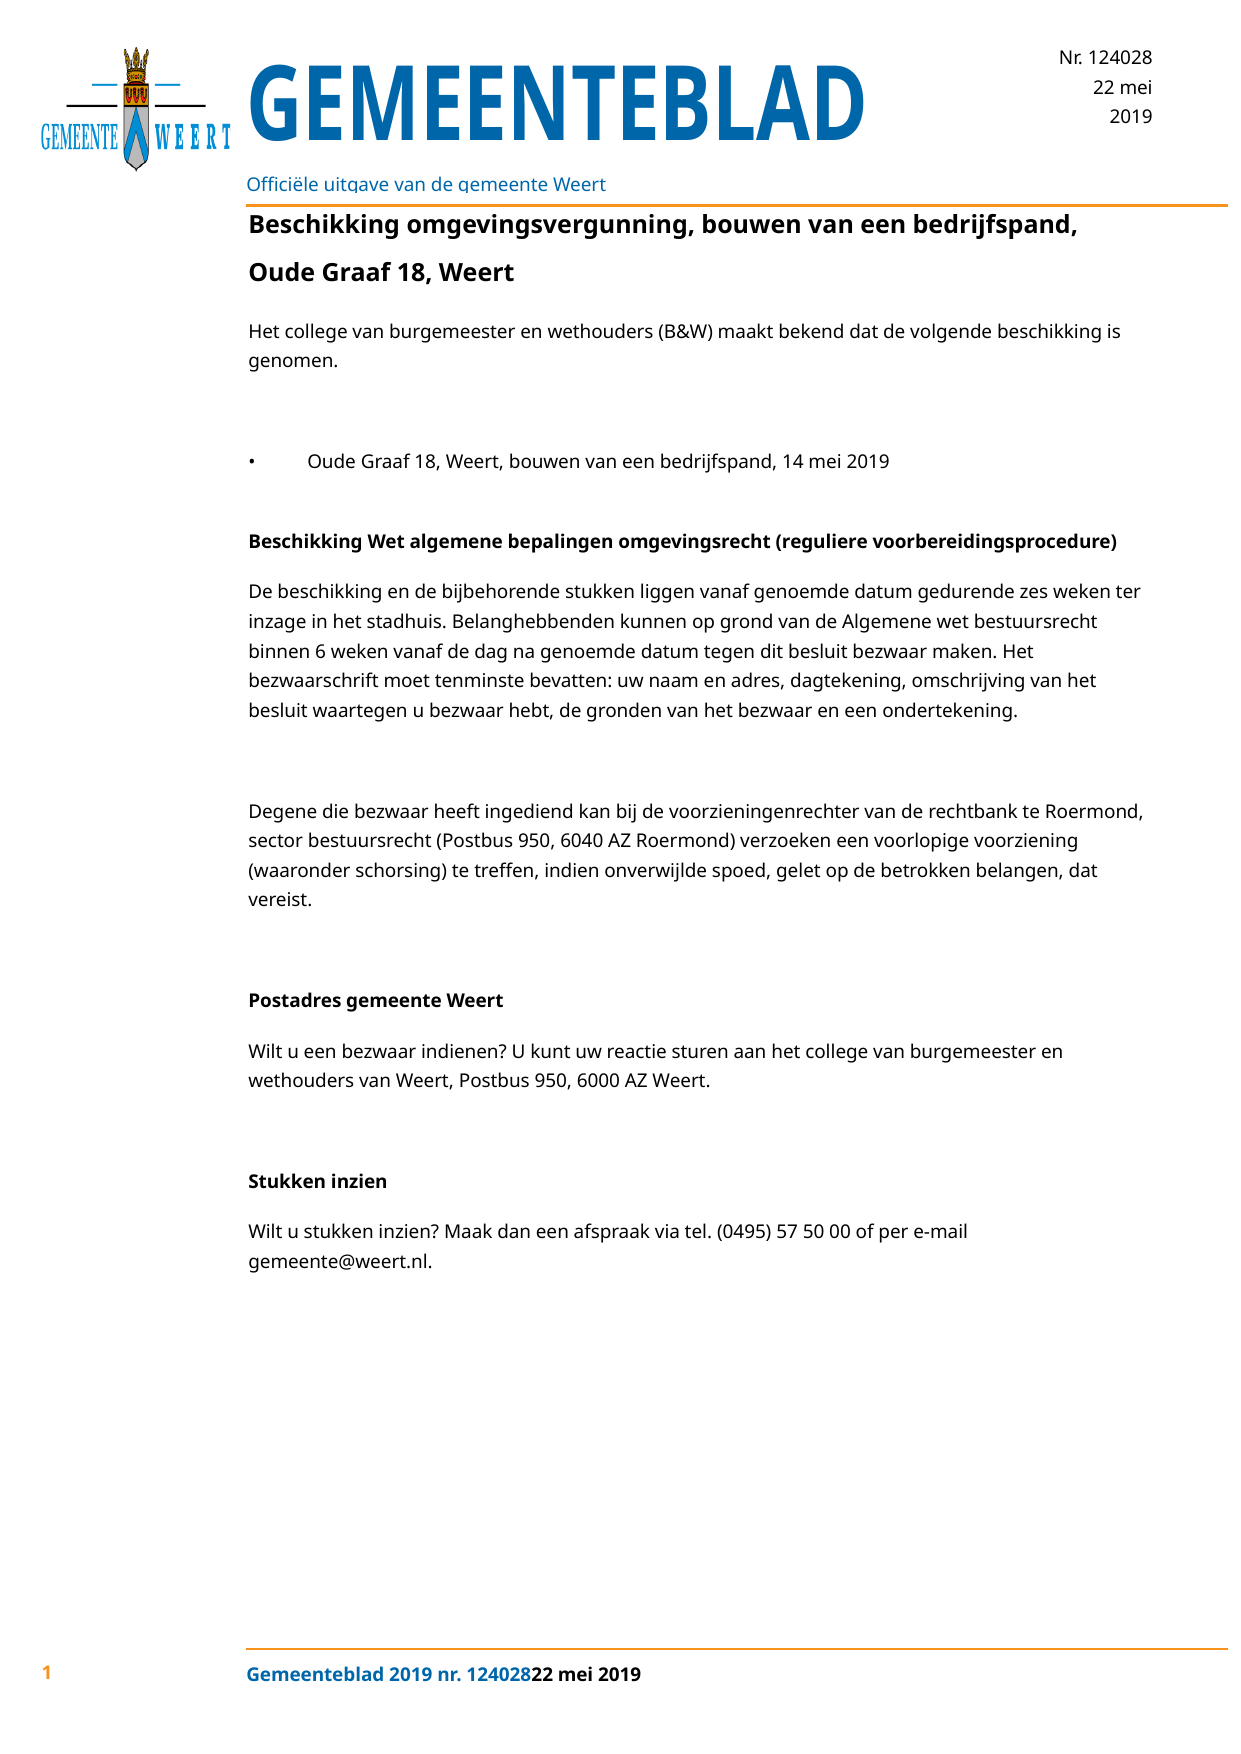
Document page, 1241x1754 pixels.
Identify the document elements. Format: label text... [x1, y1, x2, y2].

text Postadres gemeente Weert [248, 987, 1152, 1013]
text Wilt u stukken inzien? Maak dan een afspraak via tel. (0495) 57 50 00 of per e-mail gemeente@weert.nl. [248, 1219, 1152, 1274]
text Beschikking omgevingsvergunning, bouwen van een bedrijfspand, Oude Graaf 18, Weert [248, 207, 1152, 288]
list Oude Graaf 18, Weert, bouwen van een bedrijfspand, 14 mei 2019 [248, 448, 1152, 474]
text Stukken inzien [248, 1168, 1152, 1194]
text De beschikking en de bijbehorende stukken liggen vanaf genoemde datum gedurende zes weken ter inzage in het stadhuis. Belanghebbenden kunnen op grond van de Algemene wet bestuursrecht binnen 6 weken vanaf de dag na genoemde datum tegen dit besluit bezwaar maken. Het bezwaarschrift moet tenminste bevatten: uw naam en adres, dagtekening, omschrijving van het besluit waartegen u bezwaar hebt, de gronden van het bezwaar en een ondertekening. [248, 579, 1152, 723]
text Beschikking Wet algemene bepalingen omgevingsrecht (reguliere voorbereidingsprocedure) [248, 528, 1152, 554]
text Het college van burgemeester en wethouders (B&W) maakt bekend dat de volgende beschikking is genomen. [248, 318, 1152, 373]
text Degene die bezwaar heeft ingediend kan bij de voorzieningenrechter van de rechtbank te Roermond, sector bestuursrecht (Postbus 950, 6040 AZ Roermond) verzoeken een voorlopige voorziening (waaronder schorsing) te treffen, indien onverwijlde spoed, gelet op de betrokken belangen, dat vereist. [248, 798, 1152, 912]
picture [41, 47, 231, 172]
text Wilt u een bezwaar indienen? U kunt uw reactie sturen aan het college van burgemeester en wethouders van Weert, Postbus 950, 6000 AZ Weert. [248, 1038, 1152, 1093]
